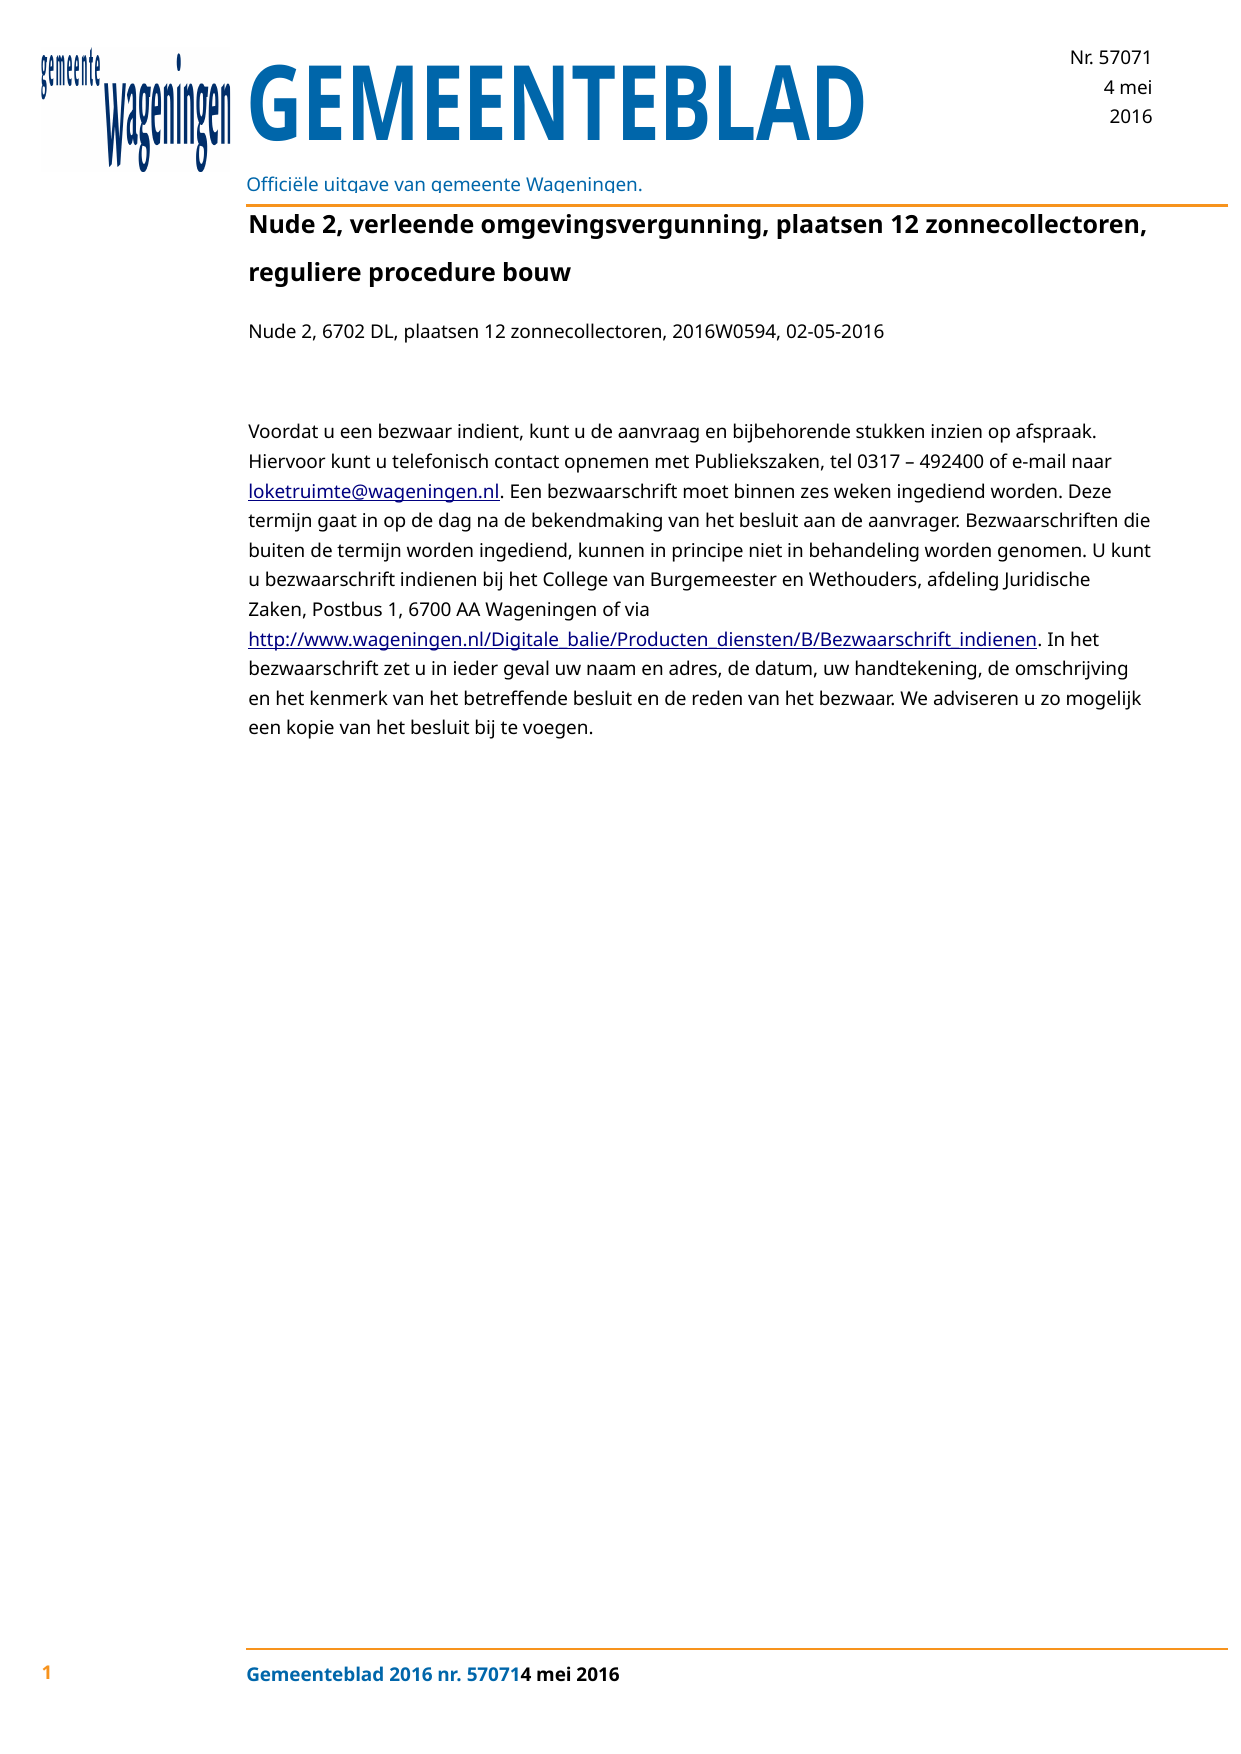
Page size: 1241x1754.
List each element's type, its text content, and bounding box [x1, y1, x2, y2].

text Nude 2, verleende omgevingsvergunning, plaatsen 12 zonnecollectoren, reguliere procedure bouw [248, 207, 1152, 288]
text Voordat u een bezwaar indient, kunt u de aanvraag en bijbehorende stukken inzien op afspraak. Hiervoor kunt u telefonisch contact opnemen met Publiekszaken, tel 0317 – 492400 of e-mail naar loketruimte@wageningen.nl. Een bezwaarschrift moet binnen zes weken ingediend worden. Deze termijn gaat in op de dag na de bekendmaking van het besluit aan de aanvrager. Bezwaarschriften die buiten de termijn worden ingediend, kunnen in principe niet in behandeling worden genomen. U kunt u bezwaarschrift indienen bij het College van Burgemeester en Wethouders, afdeling Juridische Zaken, Postbus 1, 6700 AA Wageningen of via http://www.wageningen.nl/Digitale_balie/Producten_diensten/B/Bezwaarschrift_indienen. In het bezwaarschrift zet u in ieder geval uw naam en adres, de datum, uw handtekening, de omschrijving en het kenmerk van het betreffende besluit en de reden van het bezwaar. We adviseren u zo mogelijk een kopie van het besluit bij te voegen. [248, 419, 1152, 740]
picture [41, 47, 231, 172]
text Nude 2, 6702 DL, plaatsen 12 zonnecollectoren, 2016W0594, 02-05-2016 [248, 318, 1152, 344]
